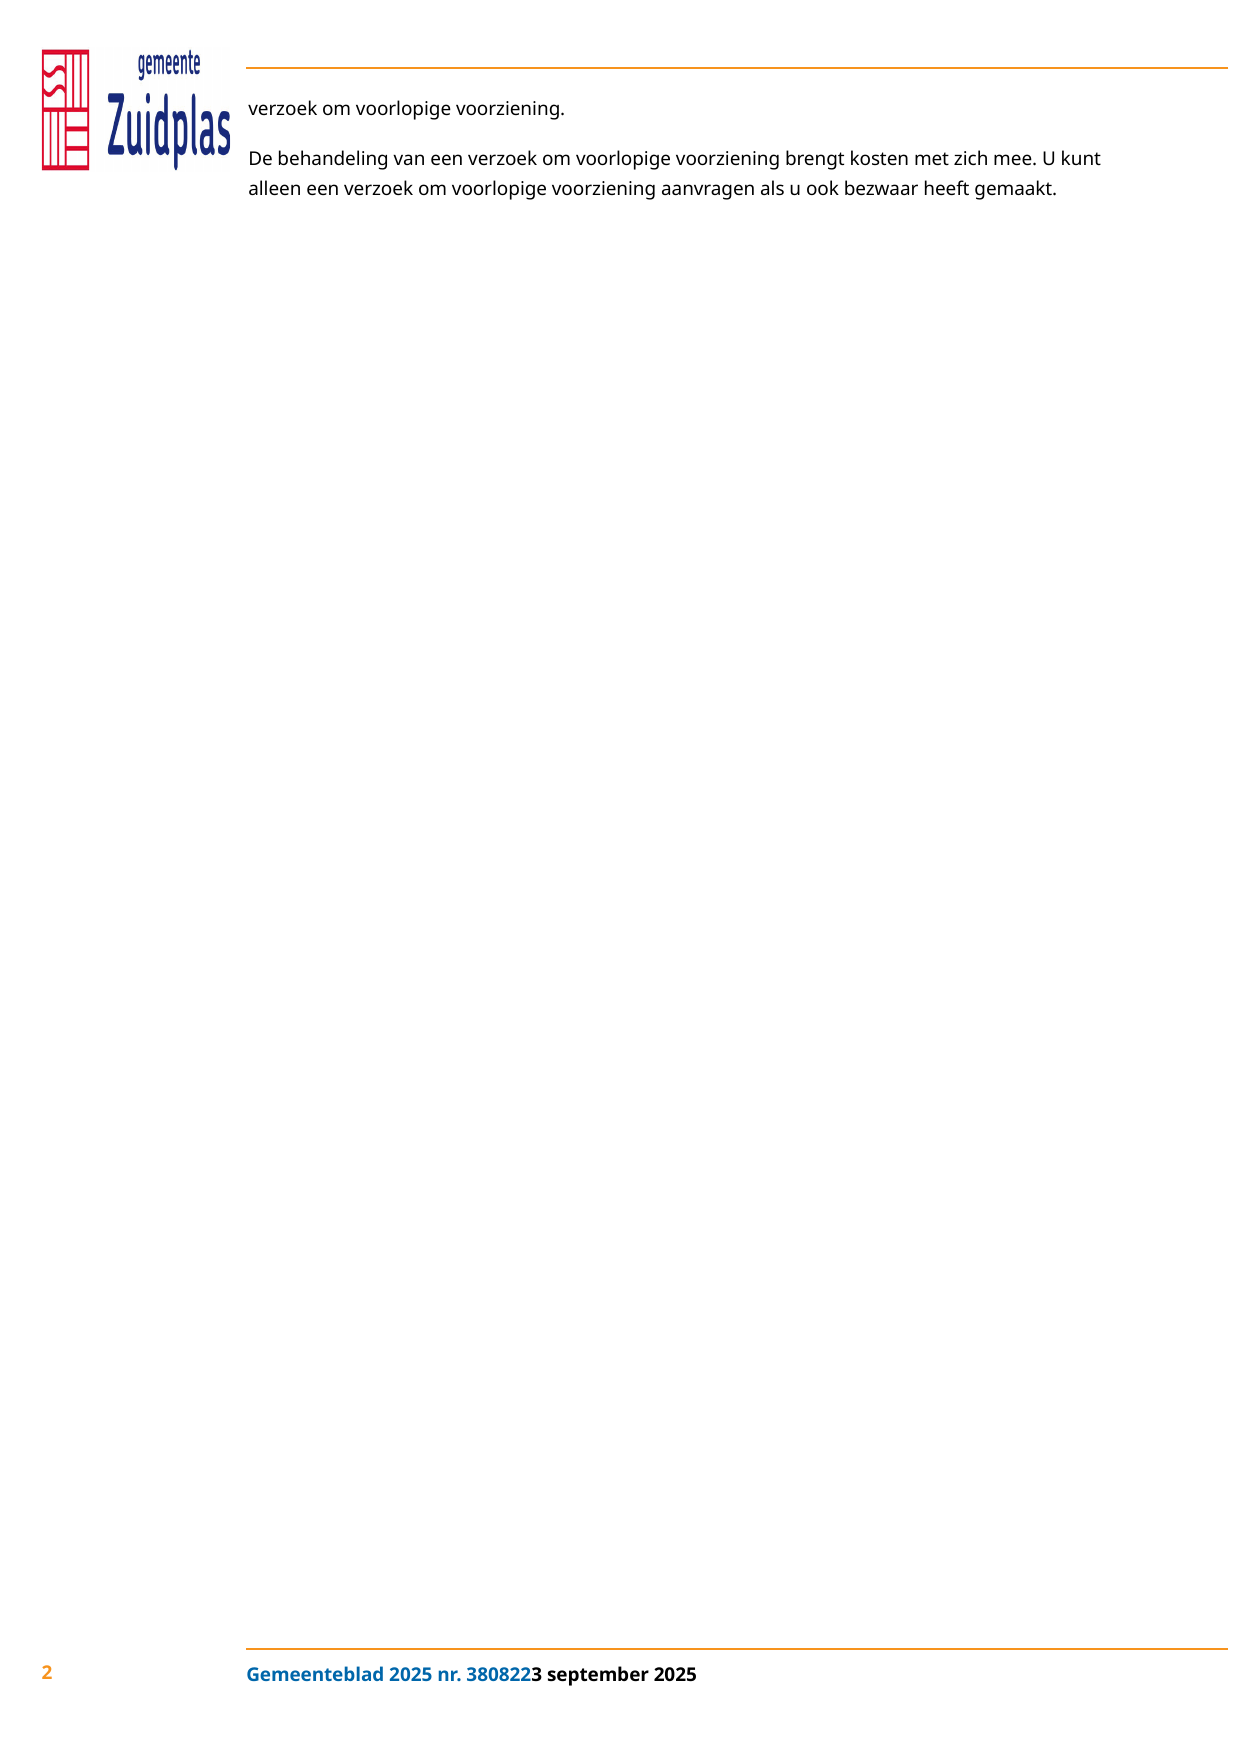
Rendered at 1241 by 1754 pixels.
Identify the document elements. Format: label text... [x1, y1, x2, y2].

text De behandeling van een verzoek om voorlopige voorziening brengt kosten met zich mee. U kunt alleen een verzoek om voorlopige voorziening aanvragen als u ook bezwaar heeft gemaakt. [248, 145, 1152, 201]
text verzoek om voorlopige voorziening. [248, 95, 1152, 121]
picture [41, 47, 231, 172]
